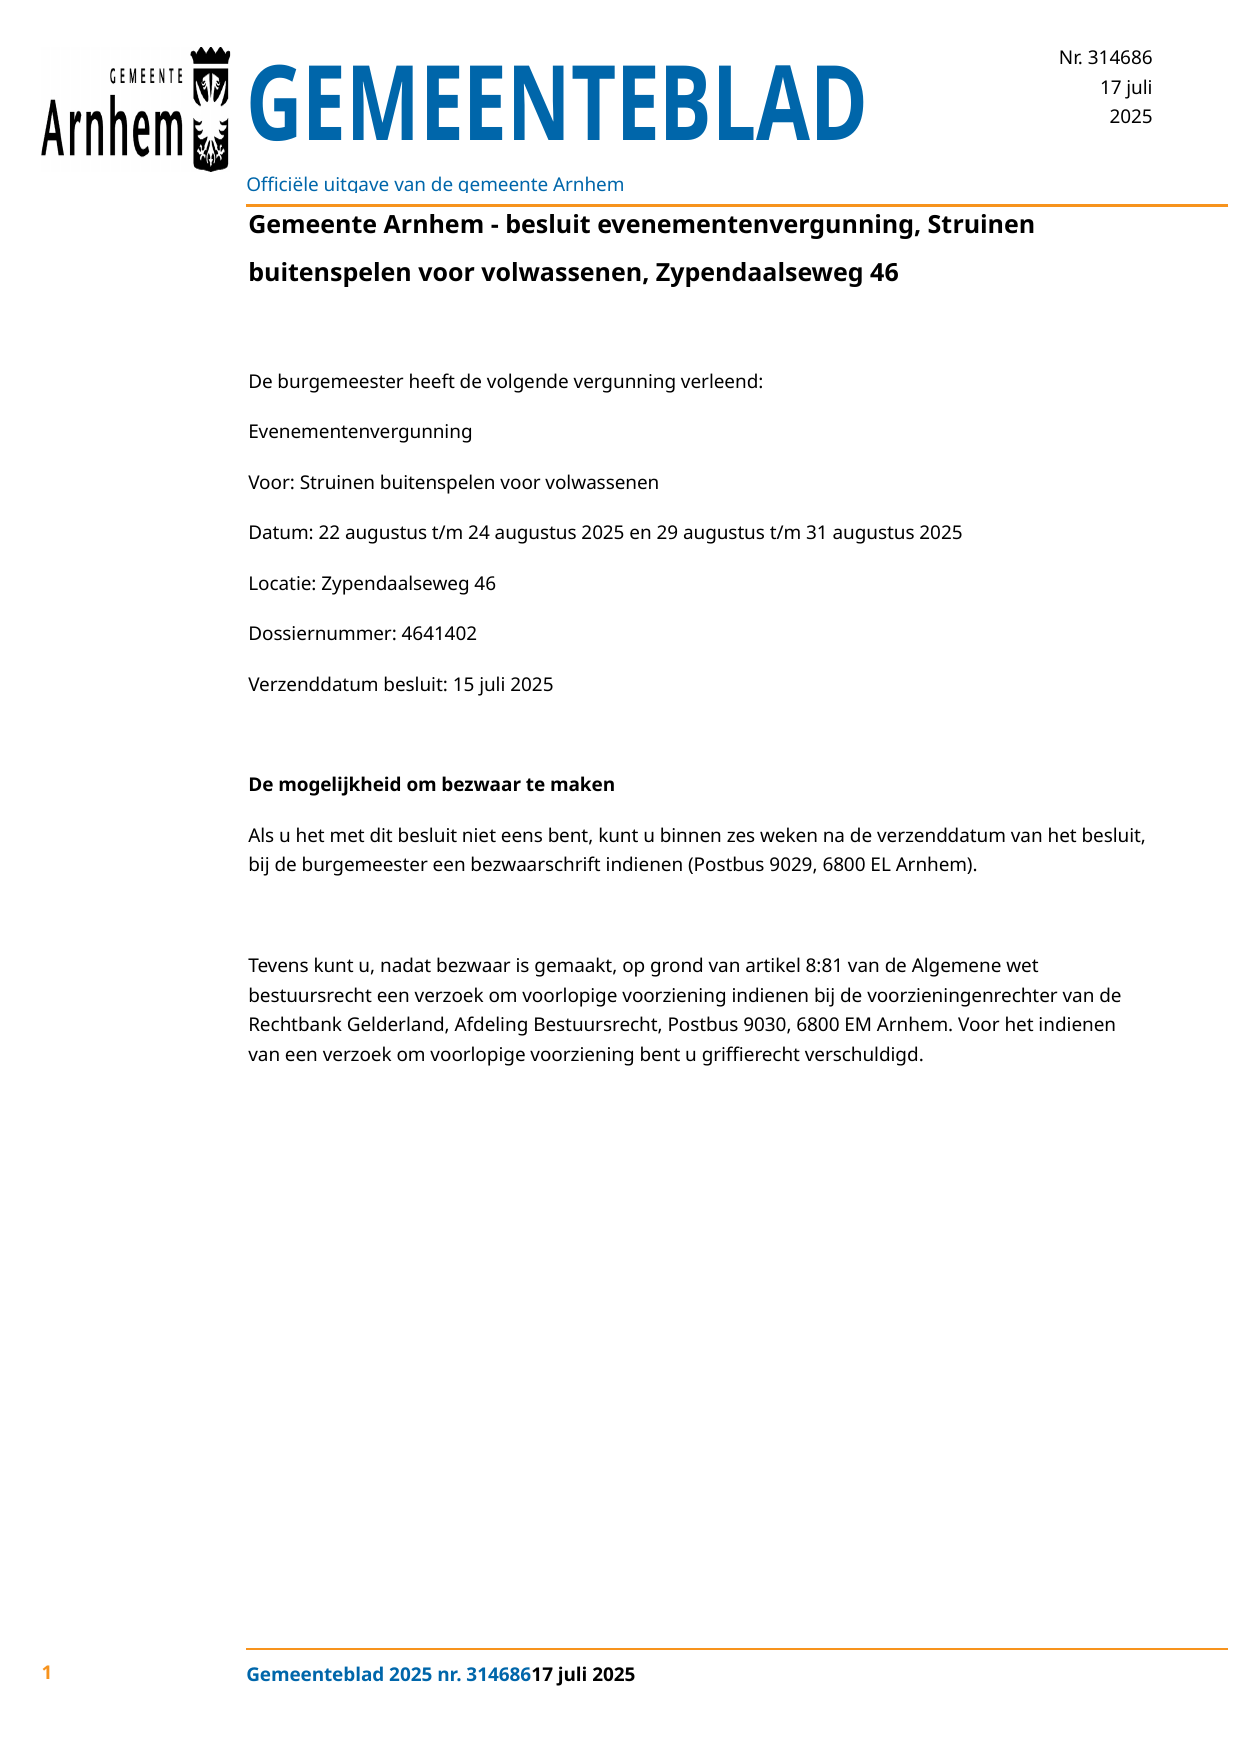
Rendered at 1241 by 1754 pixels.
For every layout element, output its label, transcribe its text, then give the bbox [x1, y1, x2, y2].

text Dossiernummer: 4641402 [248, 620, 1152, 646]
text Tevens kunt u, nadat bezwaar is gemaakt, op grond van artikel 8:81 van de Algemene wet bestuursrecht een verzoek om voorlopige voorziening indienen bij de voorzieningenrechter van de Rechtbank Gelderland, Afdeling Bestuursrecht, Postbus 9030, 6800 EM Arnhem. Voor het indienen van een verzoek om voorlopige voorziening bent u griffierecht verschuldigd. [248, 952, 1152, 1067]
picture [41, 47, 231, 172]
text Verzenddatum besluit: 15 juli 2025 [248, 671, 1152, 697]
text Datum: 22 augustus t/m 24 augustus 2025 en 29 augustus t/m 31 augustus 2025 [248, 519, 1152, 545]
text Gemeente Arnhem - besluit evenementenvergunning, Struinen buitenspelen voor volwassenen, Zypendaalseweg 46 [248, 207, 1152, 288]
text Als u het met dit besluit niet eens bent, kunt u binnen zes weken na de verzenddatum van het besluit, bij de burgemeester een bezwaarschrift indienen (Postbus 9029, 6800 EL Arnhem). [248, 822, 1152, 877]
text Locatie: Zypendaalseweg 46 [248, 570, 1152, 596]
text De mogelijkheid om bezwaar te maken [248, 772, 1152, 797]
text Voor: Struinen buitenspelen voor volwassenen [248, 469, 1152, 495]
text De burgemeester heeft de volgende vergunning verleend: [248, 368, 1152, 394]
text Evenementenvergunning [248, 419, 1152, 444]
